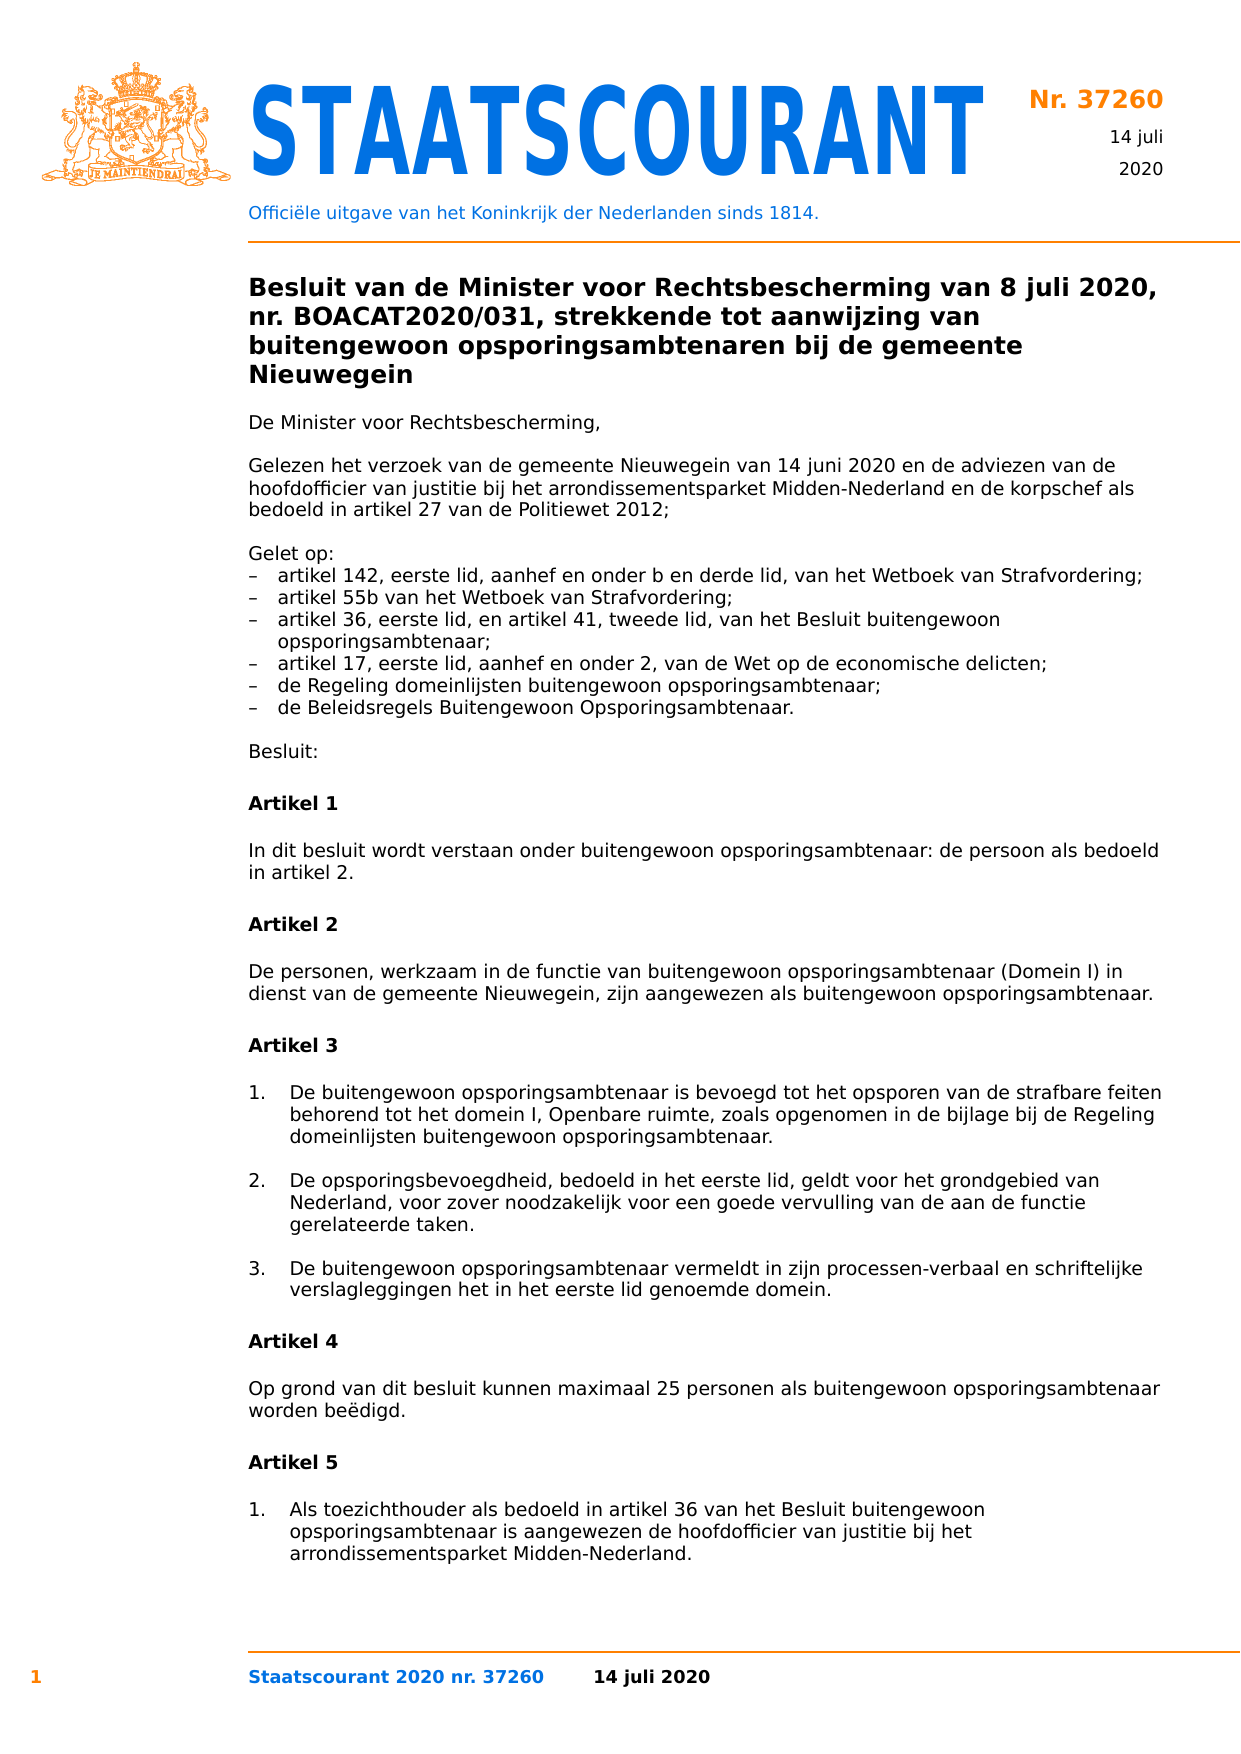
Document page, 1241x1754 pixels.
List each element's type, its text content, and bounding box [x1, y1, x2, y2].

text – artikel 142, eerste lid, aanhef en onder b en derde lid, van het Wetboek van Strafvordering; [248, 565, 1163, 587]
subtitle Artikel 1 [248, 793, 1163, 815]
text – de Beleidsregels Buitengewoon Opsporingsambtenaar. [248, 697, 1163, 719]
text Gelet op: [248, 543, 1163, 565]
text De Minister voor Rechtsbescherming, [248, 412, 1163, 433]
table_header STAATSCOURANT [248, 62, 998, 203]
subtitle Artikel 4 [248, 1331, 1163, 1353]
text – artikel 55b van het Wetboek van Strafvordering; [248, 587, 1163, 609]
subtitle Artikel 5 [248, 1452, 1163, 1474]
table_cell Officiële uitgave van het Koninkrijk der Nederlanden sinds 1814. [248, 203, 1240, 241]
table_header Nr. 37260 [998, 62, 1240, 121]
text Op grond van dit besluit kunnen maximaal 25 personen als buitengewoon opsporingsambtenaar worden beëdigd. [248, 1378, 1163, 1422]
text 1. Als toezichthouder als bedoeld in artikel 36 van het Besluit buitengewoon opsporingsambtenaar is aangewezen de hoofdofficier van justitie bij het arrondissementsparket Midden-Nederland. [248, 1499, 1163, 1565]
subtitle Besluit van de Minister voor Rechtsbescherming van 8 juli 2020, nr. BOACAT2020/031, strekkende tot aanwijzing van buitengewoon opsporingsambtenaren bij de gemeente Nieuwegein [248, 273, 1163, 390]
subtitle Artikel 2 [248, 914, 1163, 936]
text In dit besluit wordt verstaan onder buitengewoon opsporingsambtenaar: de persoon als bedoeld in artikel 2. [248, 840, 1163, 884]
text 3. De buitengewoon opsporingsambtenaar vermeldt in zijn processen-verbaal en schriftelijke verslagleggingen het in het eerste lid genoemde domein. [248, 1257, 1163, 1301]
table_cell 14 juli [998, 121, 1240, 153]
subtitle Artikel 3 [248, 1035, 1163, 1057]
text Gelezen het verzoek van de gemeente Nieuwegein van 14 juni 2020 en de adviezen van de hoofdofficier van justitie bij het arrondissementsparket Midden-Nederland en de korpschef als bedoeld in artikel 27 van de Politiewet 2012; [248, 455, 1163, 521]
text De personen, werkzaam in de functie van buitengewoon opsporingsambtenaar (Domein I) in dienst van de gemeente Nieuwegein, zijn aangewezen als buitengewoon opsporingsambtenaar. [248, 961, 1163, 1005]
text 2. De opsporingsbevoegdheid, bedoeld in het eerste lid, geldt voor het grondgebied van Nederland, voor zover noodzakelijk voor een goede vervulling van de aan de functie gerelateerde taken. [248, 1169, 1163, 1236]
picture [41, 62, 231, 186]
text – artikel 17, eerste lid, aanhef en onder 2, van de Wet op de economische delicten; [248, 653, 1163, 675]
text – artikel 36, eerste lid, en artikel 41, tweede lid, van het Besluit buitengewoon opsporingsambtenaar; [248, 609, 1163, 653]
text Besluit: [248, 741, 1163, 763]
text – de Regeling domeinlijsten buitengewoon opsporingsambtenaar; [248, 675, 1163, 697]
table_cell 2020 [998, 153, 1240, 203]
text 1. De buitengewoon opsporingsambtenaar is bevoegd tot het opsporen van de strafbare feiten behorend tot het domein I, Openbare ruimte, zoals opgenomen in de bijlage bij de Regeling domeinlijsten buitengewoon opsporingsambtenaar. [248, 1082, 1163, 1148]
table_header [25, 62, 248, 241]
